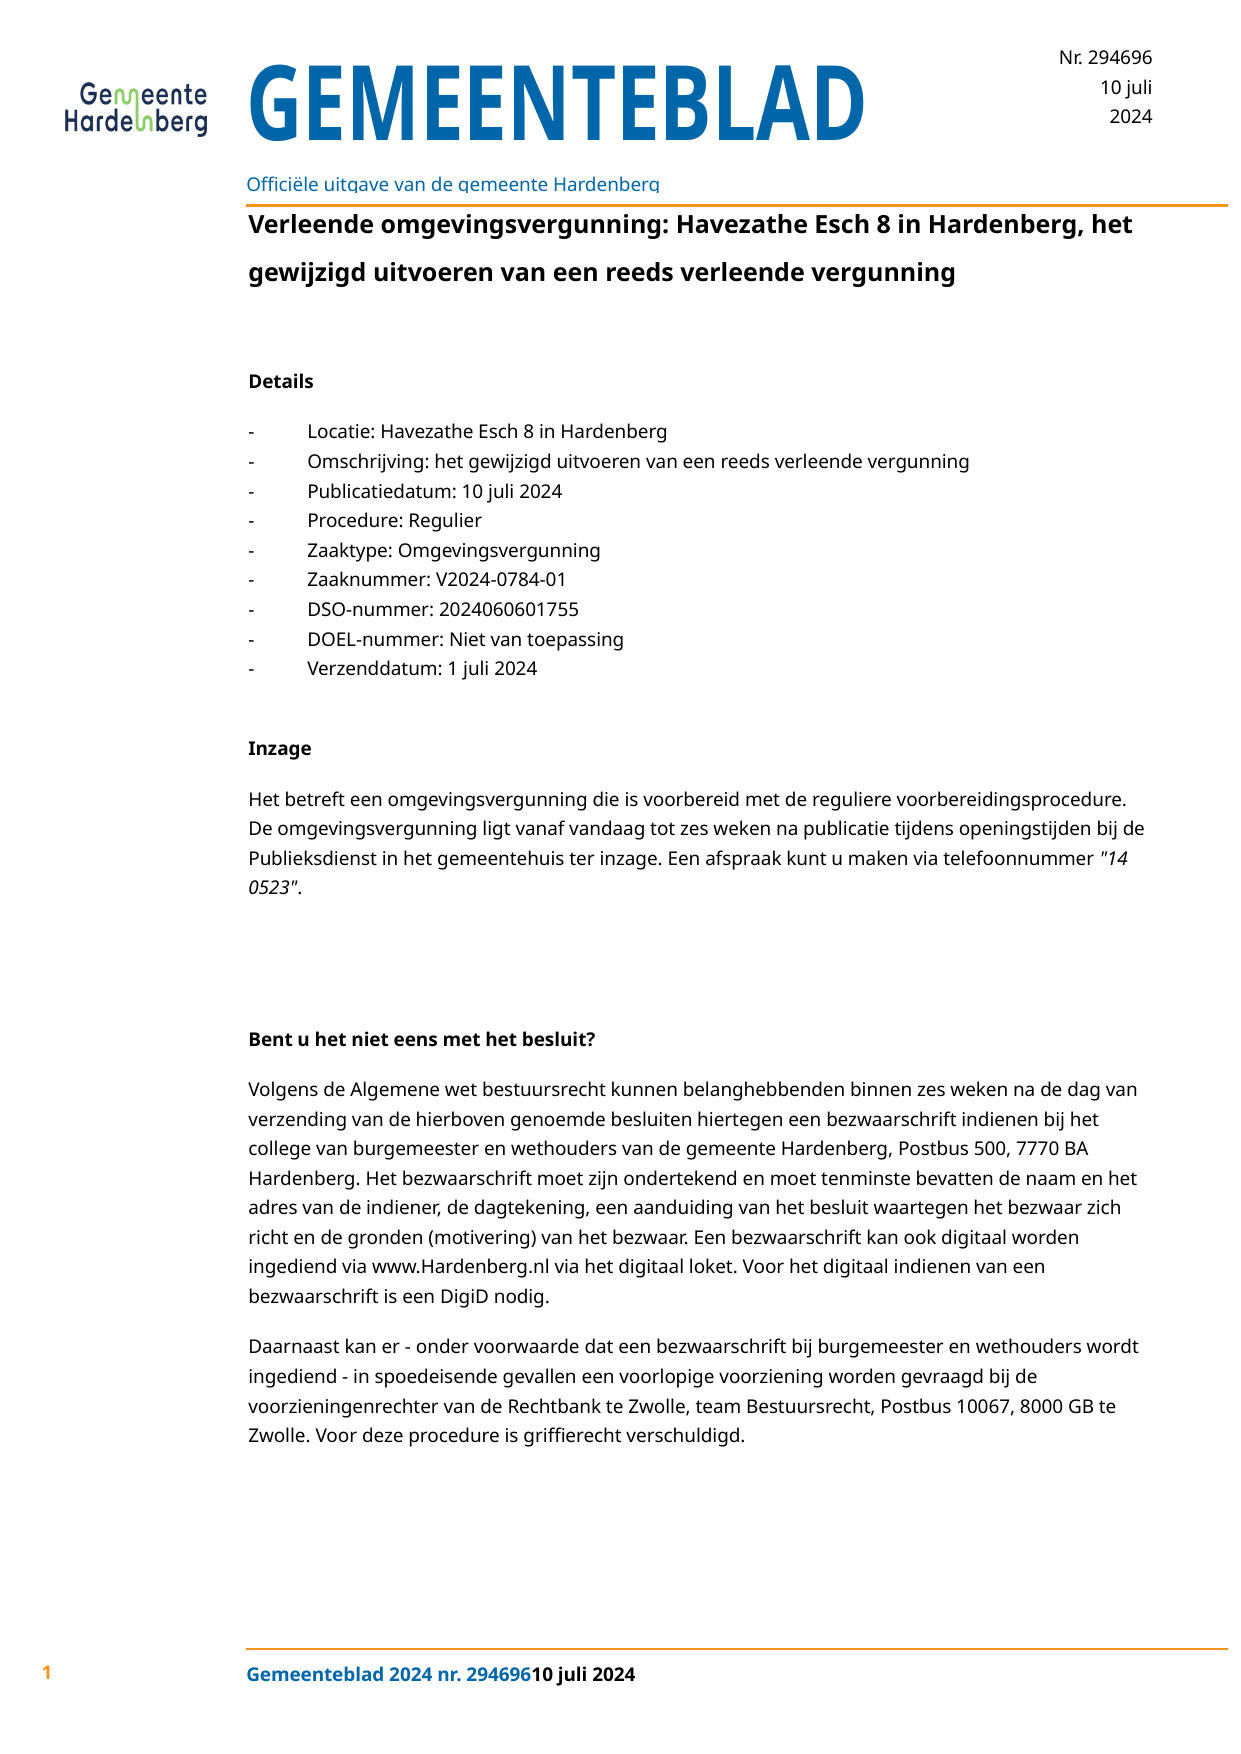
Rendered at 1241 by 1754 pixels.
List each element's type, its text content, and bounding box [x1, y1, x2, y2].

text Details [248, 368, 1152, 394]
text Bent u het niet eens met het besluit? [248, 1026, 1152, 1052]
text Daarnaast kan er - onder voorwaarde dat een bezwaarschrift bij burgemeester en wethouders wordt ingediend - in spoedeisende gevallen een voorlopige voorziening worden gevraagd bij de voorzieningenrechter van de Rechtbank te Zwolle, team Bestuursrecht, Postbus 10067, 8000 GB te Zwolle. Voor deze procedure is griffierecht verschuldigd. [248, 1334, 1152, 1448]
list Locatie: Havezathe Esch 8 in Hardenberg [248, 419, 1152, 444]
list Omschrijving: het gewijzigd uitvoeren van een reeds verleende vergunning [248, 448, 1152, 474]
list Verzenddatum: 1 juli 2024 [248, 655, 1152, 681]
list DOEL-nummer: Niet van toepassing [248, 626, 1152, 652]
text Het betreft een omgevingsvergunning die is voorbereid met de reguliere voorbereidingsprocedure. De omgevingsvergunning ligt vanaf vandaag tot zes weken na publicatie tijdens openingstijden bij de Publieksdienst in het gemeentehuis ter inzage. Een afspraak kunt u maken via telefoonnummer "14 0523". [248, 786, 1152, 900]
text Inzage [248, 735, 1152, 761]
list Publicatiedatum: 10 juli 2024 [248, 478, 1152, 504]
text Volgens de Algemene wet bestuursrecht kunnen belanghebbenden binnen zes weken na de dag van verzending van de hierboven genoemde besluiten hiertegen een bezwaarschrift indienen bij het college van burgemeester en wethouders van de gemeente Hardenberg, Postbus 500, 7770 BA Hardenberg. Het bezwaarschrift moet zijn ondertekend en moet tenminste bevatten de naam en het adres van de indiener, de dagtekening, een aanduiding van het besluit waartegen het bezwaar zich richt en de gronden (motivering) van het bezwaar. Een bezwaarschrift kan ook digitaal worden ingediend via www.Hardenberg.nl via het digitaal loket. Voor het digitaal indienen van een bezwaarschrift is een DigiD nodig. [248, 1076, 1152, 1309]
list Procedure: Regulier [248, 507, 1152, 533]
list Zaaktype: Omgevingsvergunning [248, 537, 1152, 563]
text Verleende omgevingsvergunning: Havezathe Esch 8 in Hardenberg, het gewijzigd uitvoeren van een reeds verleende vergunning [248, 207, 1152, 288]
picture [41, 47, 231, 172]
list Zaaknummer: V2024-0784-01 [248, 567, 1152, 592]
list DSO-nummer: 2024060601755 [248, 596, 1152, 622]
